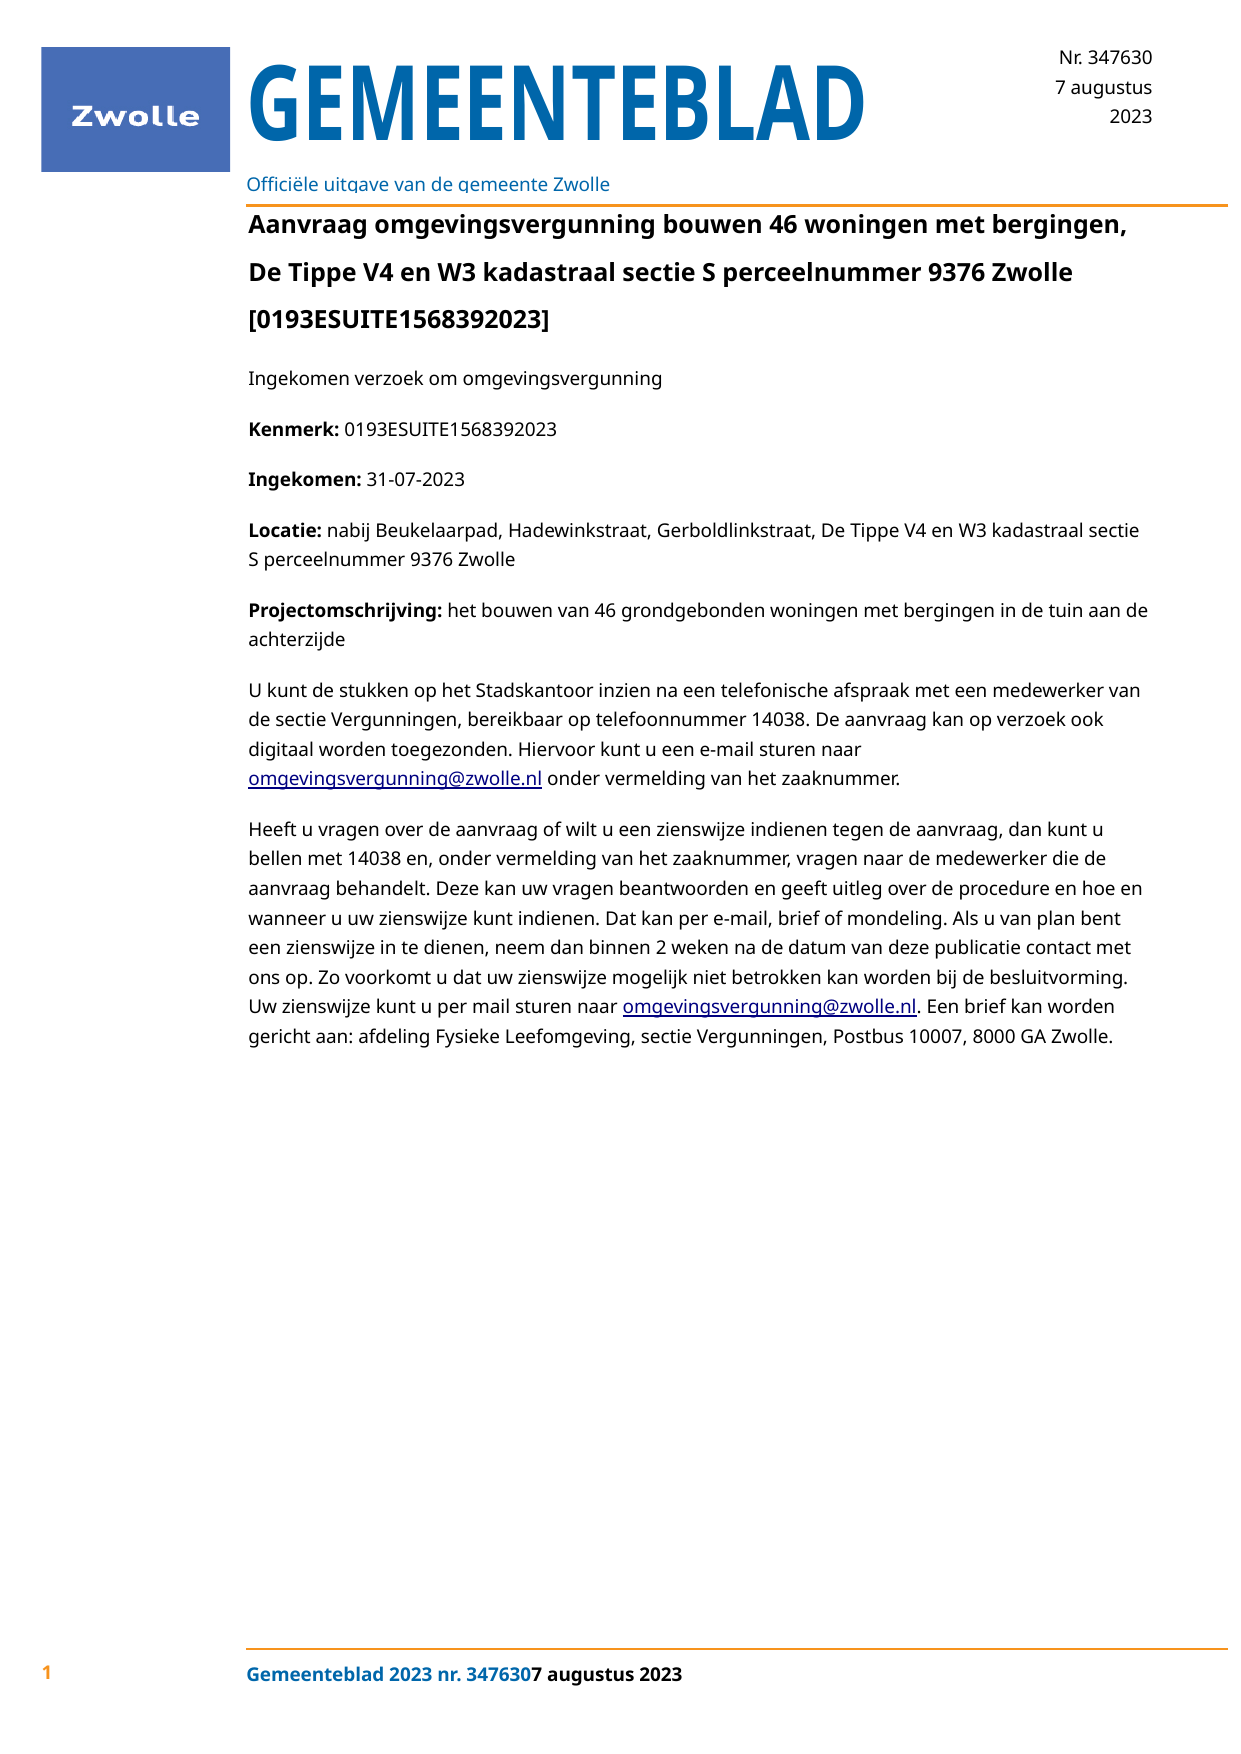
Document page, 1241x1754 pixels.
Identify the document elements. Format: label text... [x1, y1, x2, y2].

text Projectomschrijving: het bouwen van 46 grondgebonden woningen met bergingen in de tuin aan de achterzijde [248, 597, 1152, 652]
text U kunt de stukken op het Stadskantoor inzien na een telefonische afspraak met een medewerker van de sectie Vergunningen, bereikbaar op telefoonnummer 14038. De aanvraag kan op verzoek ook digitaal worden toegezonden. Hiervoor kunt u een e-mail sturen naar omgevingsvergunning@zwolle.nl onder vermelding van het zaaknummer. [248, 677, 1152, 791]
picture [41, 47, 231, 172]
text Ingekomen verzoek om omgevingsvergunning [248, 366, 1152, 391]
text Heeft u vragen over de aanvraag of wilt u een zienswijze indienen tegen de aanvraag, dan kunt u bellen met 14038 en, onder vermelding van het zaaknummer, vragen naar de medewerker die de aanvraag behandelt. Deze kan uw vragen beantwoorden en geeft uitleg over de procedure en hoe en wanneer u uw zienswijze kunt indienen. Dat kan per e-mail, brief of mondeling. Als u van plan bent een zienswijze in te dienen, neem dan binnen 2 weken na de datum van deze publicatie contact met ons op. Zo voorkomt u dat uw zienswijze mogelijk niet betrokken kan worden bij de besluitvorming. Uw zienswijze kunt u per mail sturen naar omgevingsvergunning@zwolle.nl. Een brief kan worden gericht aan: afdeling Fysieke Leefomgeving, sectie Vergunningen, Postbus 10007, 8000 GA Zwolle. [248, 816, 1152, 1049]
text Ingekomen: 31-07-2023 [248, 466, 1152, 492]
text Kenmerk: 0193ESUITE1568392023 [248, 416, 1152, 442]
text Aanvraag omgevingsvergunning bouwen 46 woningen met bergingen, De Tippe V4 en W3 kadastraal sectie S perceelnummer 9376 Zwolle [0193ESUITE1568392023] [248, 207, 1152, 336]
text Locatie: nabij Beukelaarpad, Hadewinkstraat, Gerboldlinkstraat, De Tippe V4 en W3 kadastraal sectie S perceelnummer 9376 Zwolle [248, 517, 1152, 572]
